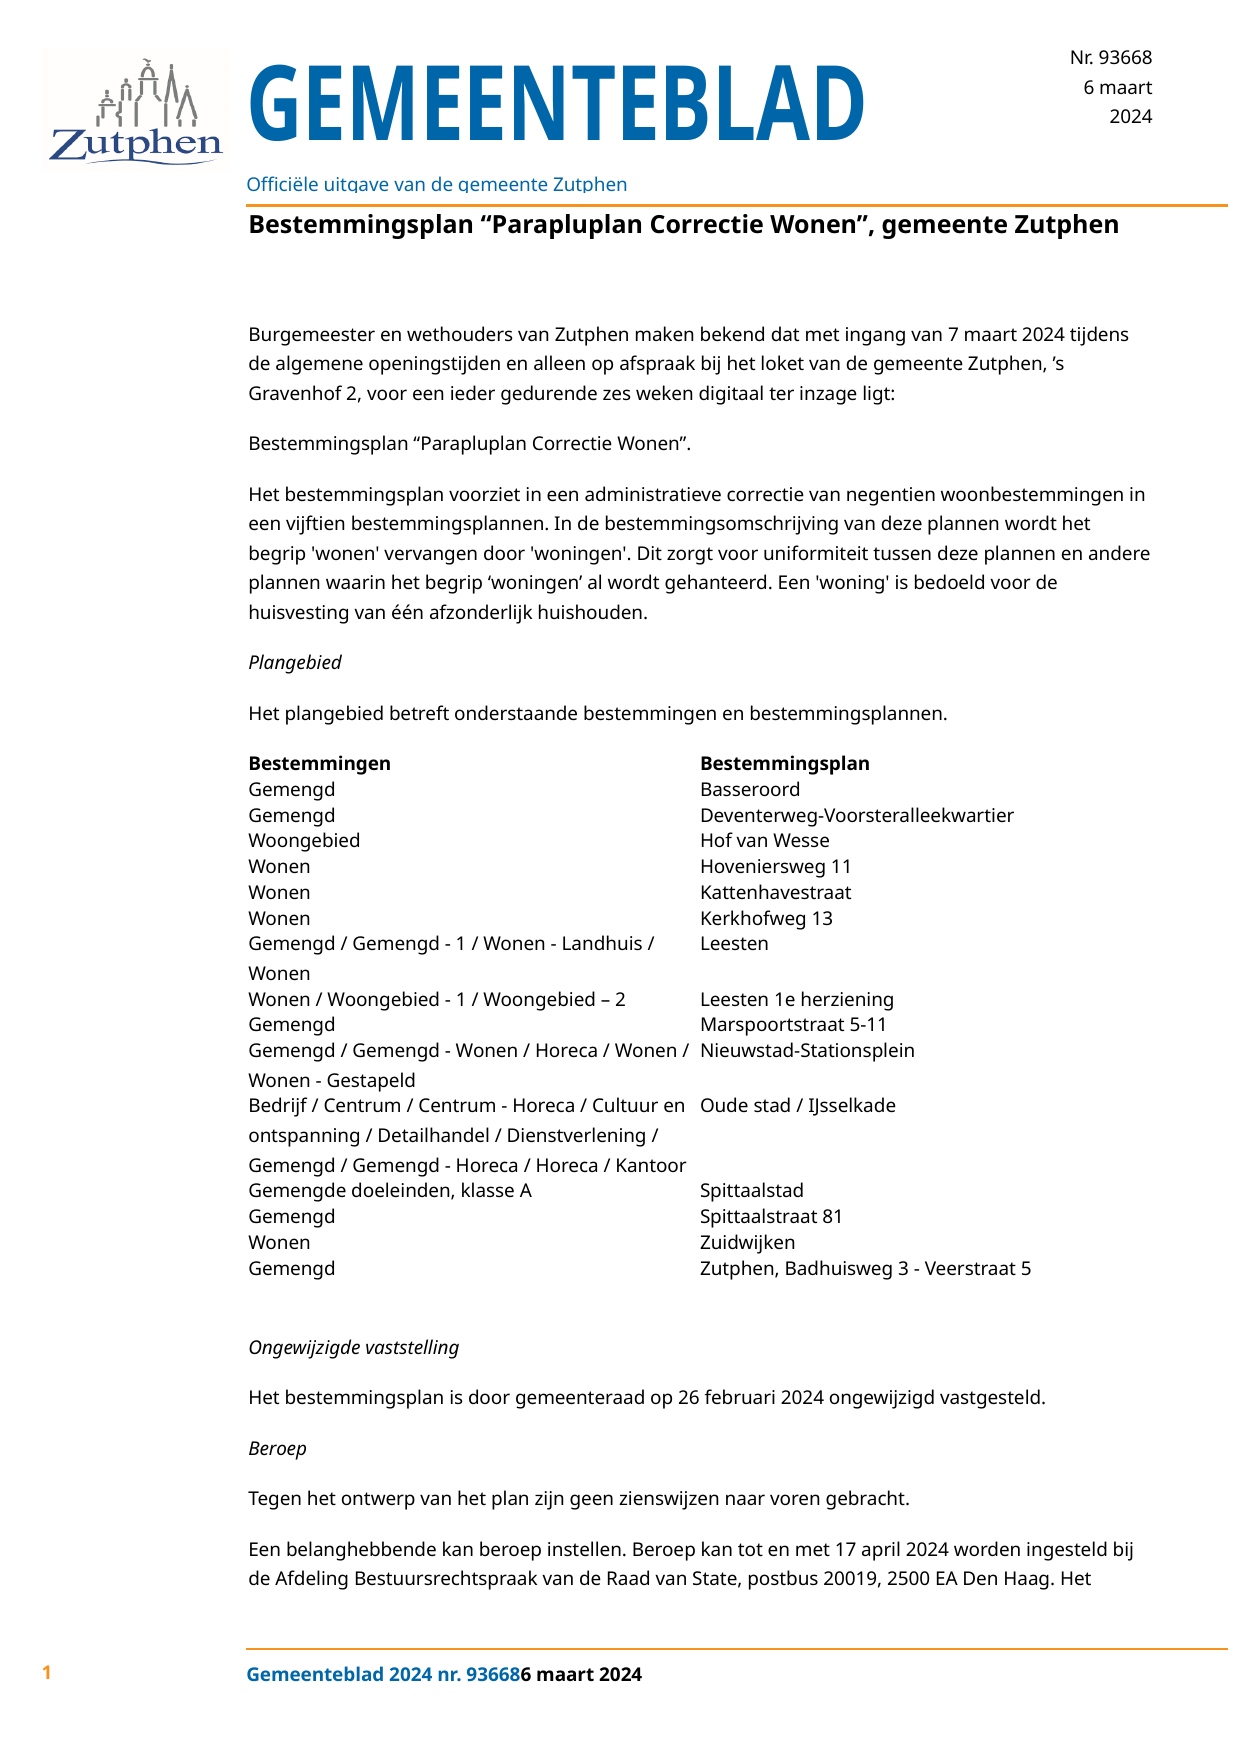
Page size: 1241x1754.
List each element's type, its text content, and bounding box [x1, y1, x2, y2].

table_cell Wonen / Woongebied - 1 / Woongebied – 2 [248, 986, 700, 1012]
text Het bestemmingsplan is door gemeenteraad op 26 februari 2024 ongewijzigd vastgesteld. [248, 1384, 1152, 1410]
text Bestemmingsplan “Parapluplan Correctie Wonen”, gemeente Zutphen [248, 207, 1152, 241]
table_cell Bedrijf / Centrum / Centrum - Horeca / Cultuur en ontspanning / Detailhandel / Dienstverlening / Gemengd / Gemengd - Horeca / Horeca / Kantoor [248, 1093, 700, 1177]
table_cell Gemengd [248, 776, 700, 802]
table_cell Wonen [248, 853, 700, 879]
text Plangebied [248, 649, 1152, 675]
table_cell Leesten [700, 931, 1152, 986]
table_cell Deventerweg-Voorsteralleekwartier [700, 802, 1152, 828]
table_cell Zuidwijken [700, 1229, 1152, 1255]
table_cell Gemengd [248, 802, 700, 828]
table_cell Woongebied [248, 828, 700, 853]
table_cell Spittaalstad [700, 1178, 1152, 1203]
table_cell Spittaalstraat 81 [700, 1203, 1152, 1229]
table_cell Kattenhavestraat [700, 879, 1152, 905]
text Het plangebied betreft onderstaande bestemmingen en bestemmingsplannen. [248, 700, 1152, 726]
table_cell Zutphen, Badhuisweg 3 - Veerstraat 5 [700, 1255, 1152, 1280]
text Beroep [248, 1435, 1152, 1461]
table_cell Basseroord [700, 776, 1152, 802]
table_cell Hoveniersweg 11 [700, 853, 1152, 879]
text Ongewijzigde vaststelling [248, 1334, 1152, 1360]
table_cell Hof van Wesse [700, 828, 1152, 853]
table_header Bestemmingen [248, 750, 700, 776]
table_header Bestemmingsplan [700, 750, 1152, 776]
table_cell Leesten 1e herziening [700, 986, 1152, 1012]
table_cell Wonen [248, 1229, 700, 1255]
table_cell Wonen [248, 905, 700, 931]
table_cell Nieuwstad-Stationsplein [700, 1037, 1152, 1093]
table_cell Wonen [248, 879, 700, 905]
table_cell Gemengd / Gemengd - Wonen / Horeca / Wonen / Wonen - Gestapeld [248, 1037, 700, 1093]
table_cell Gemengde doeleinden, klasse A [248, 1178, 700, 1203]
text Een belanghebbende kan beroep instellen. Beroep kan tot en met 17 april 2024 worden ingesteld bij de Afdeling Bestuursrechtspraak van de Raad van State, postbus 20019, 2500 EA Den Haag. Het [248, 1536, 1152, 1591]
picture [41, 47, 231, 172]
text Het bestemmingsplan voorziet in een administratieve correctie van negentien woonbestemmingen in een vijftien bestemmingsplannen. In de bestemmingsomschrijving van deze plannen wordt het begrip 'wonen' vervangen door 'woningen'. Dit zorgt voor uniformiteit tussen deze plannen en andere plannen waarin het begrip ‘woningen’ al wordt gehanteerd. Een 'woning' is bedoeld voor de huisvesting van één afzonderlijk huishouden. [248, 481, 1152, 625]
table_cell Gemengd / Gemengd - 1 / Wonen - Landhuis / Wonen [248, 931, 700, 986]
table_cell Marspoortstraat 5-11 [700, 1012, 1152, 1037]
text Tegen het ontwerp van het plan zijn geen zienswijzen naar voren gebracht. [248, 1485, 1152, 1511]
table_cell Gemengd [248, 1203, 700, 1229]
table_cell Gemengd [248, 1255, 700, 1280]
text Burgemeester en wethouders van Zutphen maken bekend dat met ingang van 7 maart 2024 tijdens de algemene openingstijden en alleen op afspraak bij het loket van de gemeente Zutphen, ’s Gravenhof 2, voor een ieder gedurende zes weken digitaal ter inzage ligt: [248, 321, 1152, 406]
text Bestemmingsplan “Parapluplan Correctie Wonen”. [248, 430, 1152, 456]
table_cell Gemengd [248, 1012, 700, 1037]
table_cell Oude stad / IJsselkade [700, 1093, 1152, 1177]
table_cell Kerkhofweg 13 [700, 905, 1152, 931]
